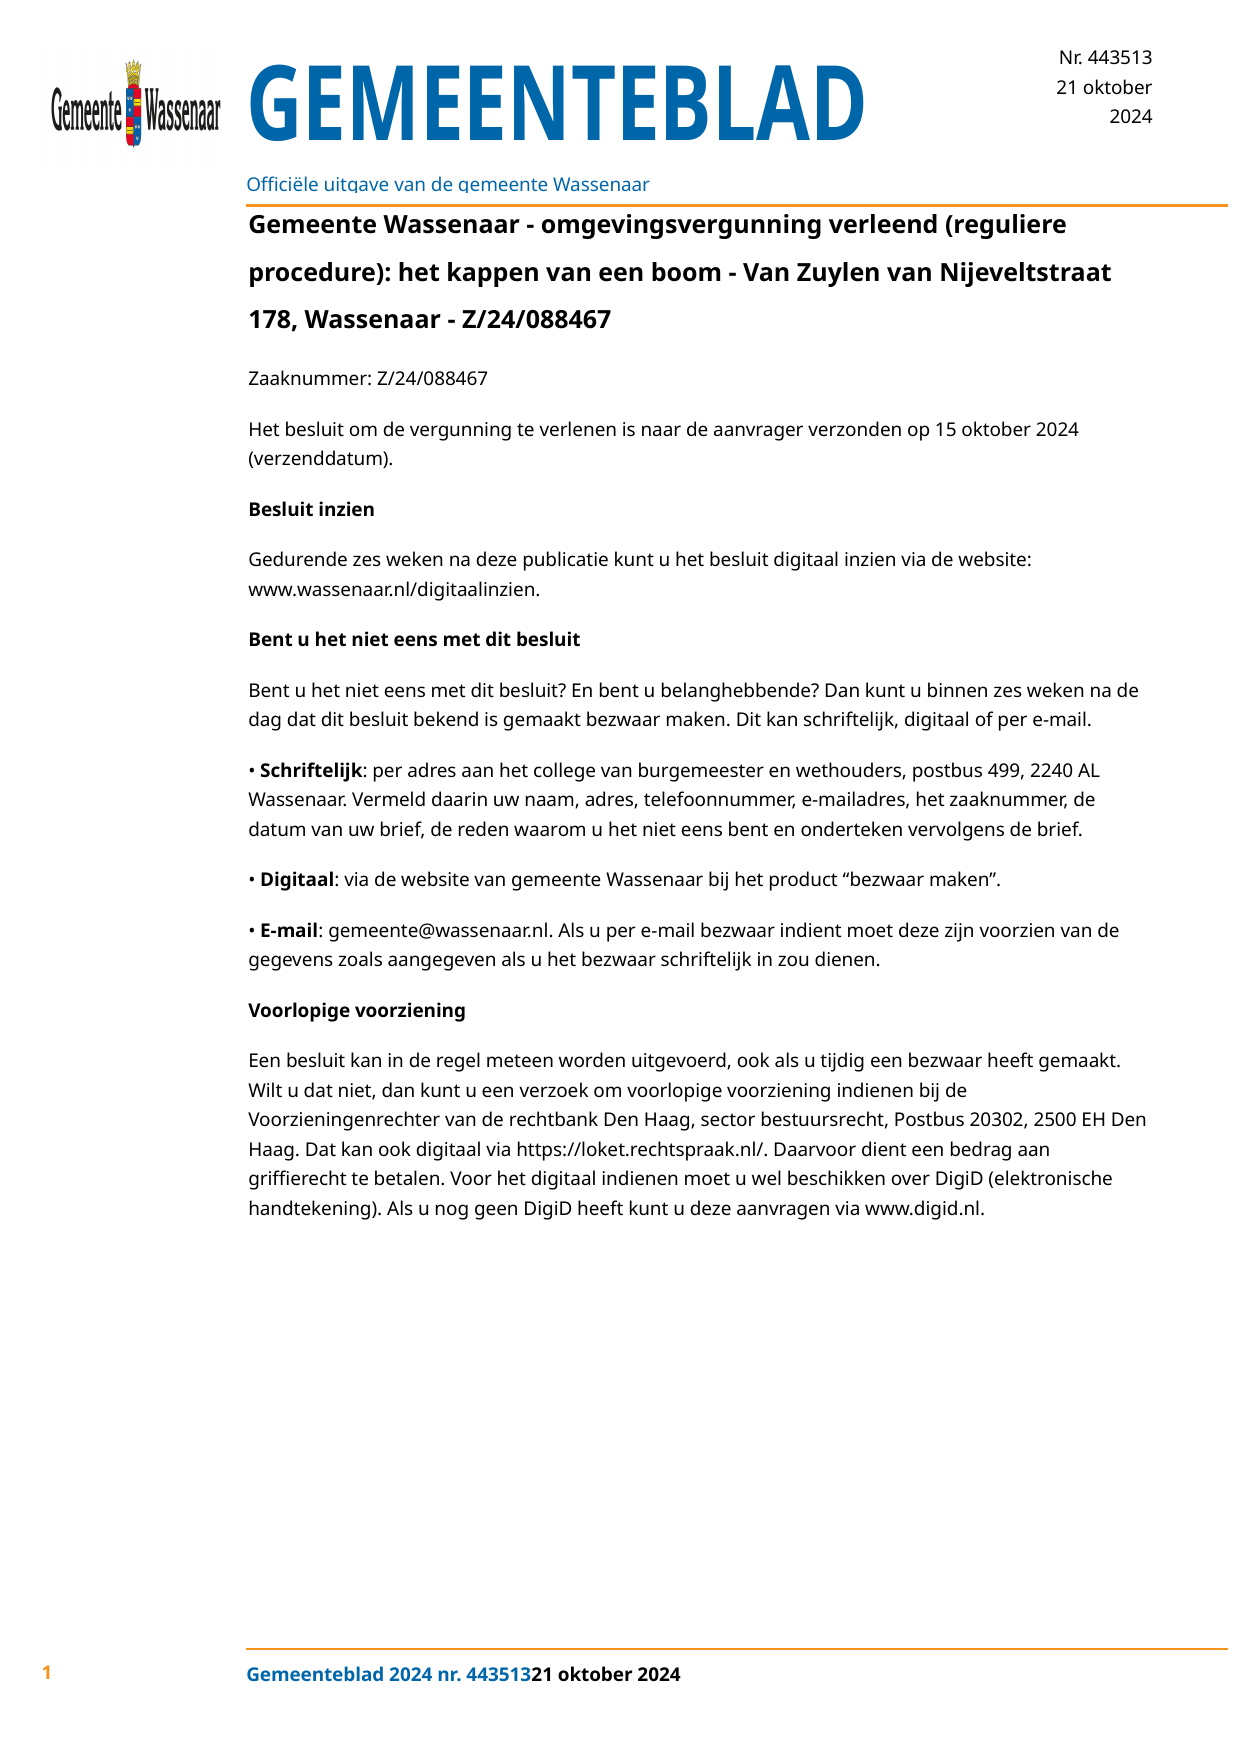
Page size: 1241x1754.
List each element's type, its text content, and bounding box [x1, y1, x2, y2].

text Het besluit om de vergunning te verlenen is naar de aanvrager verzonden op 15 oktober 2024 (verzenddatum). [248, 416, 1152, 471]
text Een besluit kan in de regel meteen worden uitgevoerd, ook als u tijdig een bezwaar heeft gemaakt. Wilt u dat niet, dan kunt u een verzoek om voorlopige voorziening indienen bij de Voorzieningenrechter van de rechtbank Den Haag, sector bestuursrecht, Postbus 20302, 2500 EH Den Haag. Dat kan ook digitaal via https://loket.rechtspraak.nl/. Daarvoor dient een bedrag aan griffierecht te betalen. Voor het digitaal indienen moet u wel beschikken over DigiD (elektronische handtekening). Als u nog geen DigiD heeft kunt u deze aanvragen via www.digid.nl. [248, 1047, 1152, 1221]
text Voorlopige voorziening [248, 997, 1152, 1022]
text • Digitaal: via de website van gemeente Wassenaar bij het product “bezwaar maken”. [248, 866, 1152, 892]
text Gedurende zes weken na deze publicatie kunt u het besluit digitaal inzien via de website: www.wassenaar.nl/digitaalinzien. [248, 546, 1152, 602]
text • E-mail: gemeente@wassenaar.nl. Als u per e-mail bezwaar indient moet deze zijn voorzien van de gegevens zoals aangegeven als u het bezwaar schriftelijk in zou dienen. [248, 917, 1152, 972]
text Gemeente Wassenaar - omgevingsvergunning verleend (reguliere procedure): het kappen van een boom - Van Zuylen van Nijeveltstraat 178, Wassenaar - Z/24/088467 [248, 207, 1152, 336]
text Zaaknummer: Z/24/088467 [248, 366, 1152, 391]
text • Schriftelijk: per adres aan het college van burgemeester en wethouders, postbus 499, 2240 AL Wassenaar. Vermeld daarin uw naam, adres, telefoonnummer, e-mailadres, het zaaknummer, de datum van uw brief, de reden waarom u het niet eens bent en onderteken vervolgens de brief. [248, 757, 1152, 842]
picture [41, 47, 231, 172]
text Bent u het niet eens met dit besluit? En bent u belanghebbende? Dan kunt u binnen zes weken na de dag dat dit besluit bekend is gemaakt bezwaar maken. Dit kan schriftelijk, digitaal of per e-mail. [248, 677, 1152, 732]
text Besluit inzien [248, 496, 1152, 522]
text Bent u het niet eens met dit besluit [248, 626, 1152, 652]
